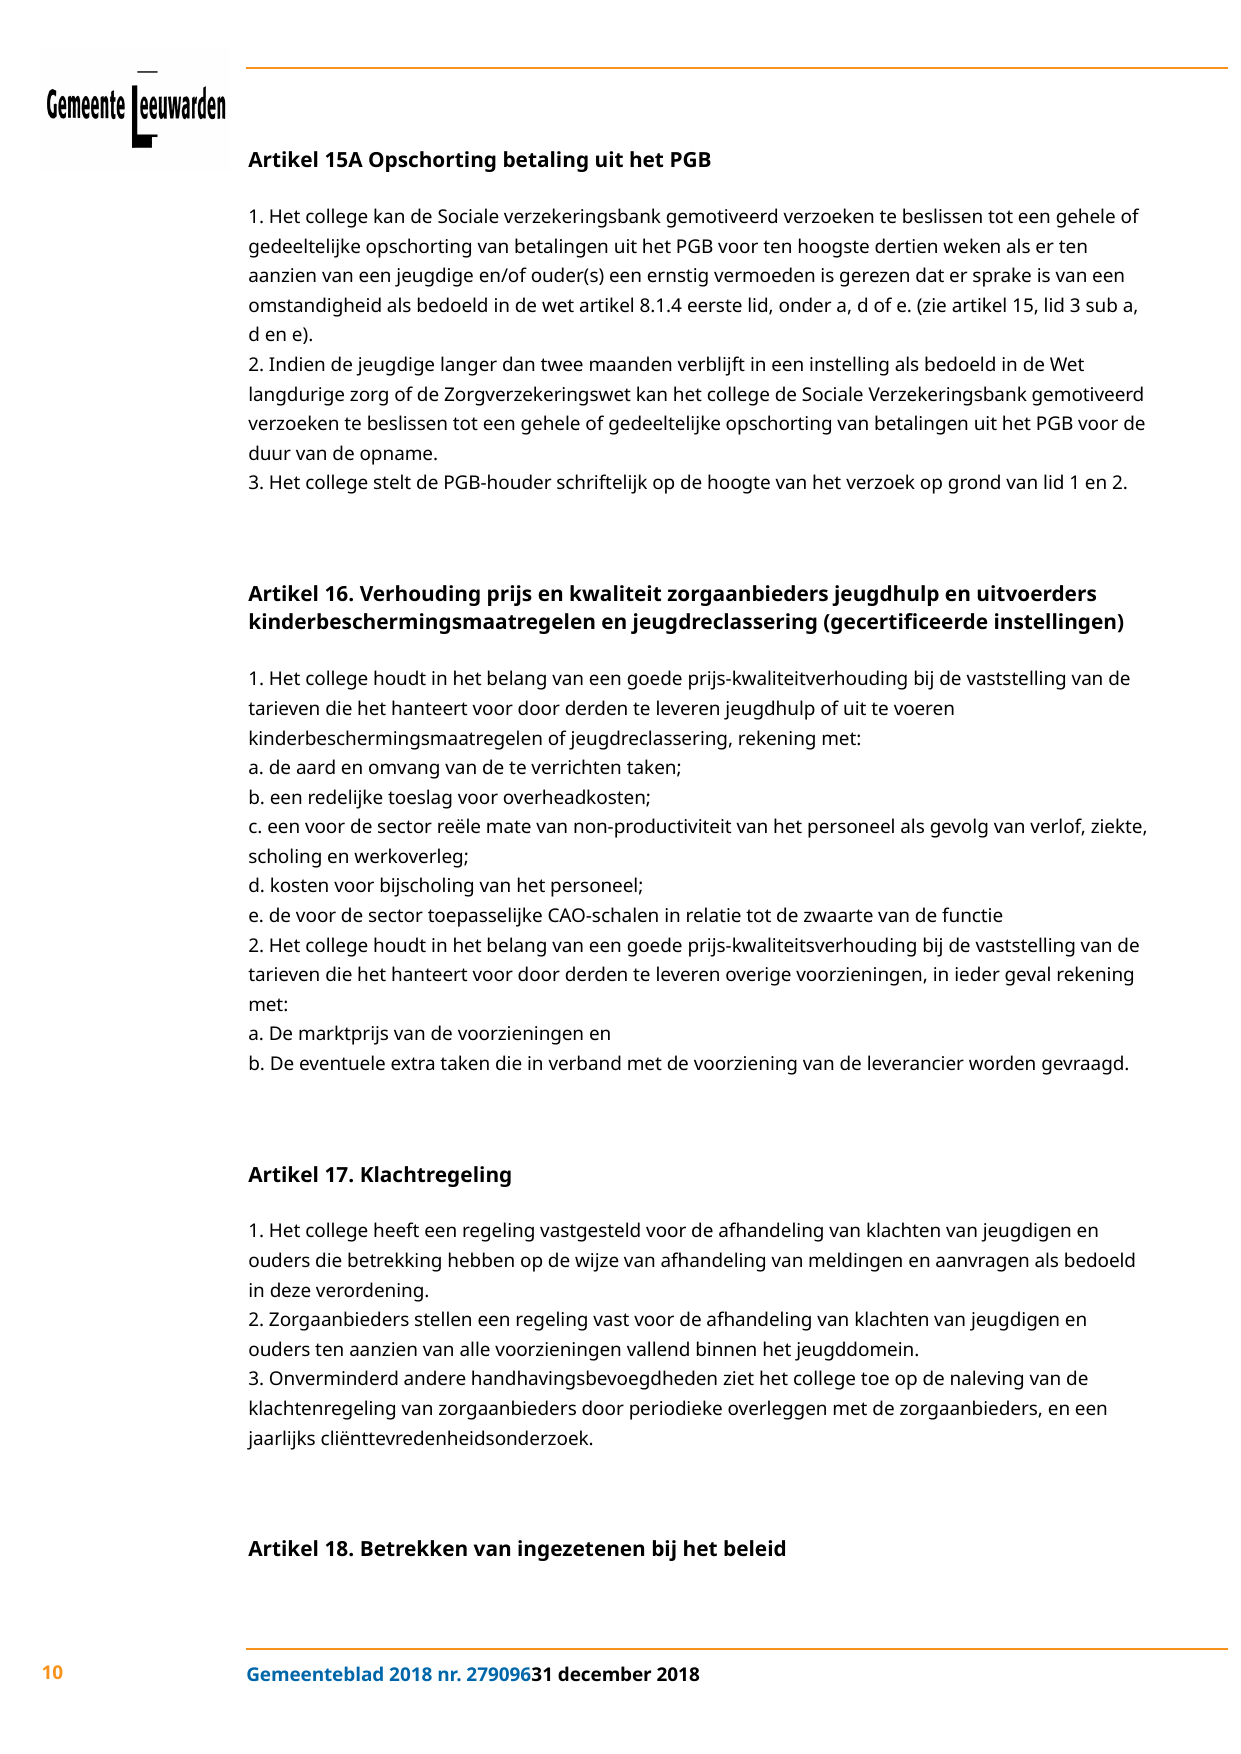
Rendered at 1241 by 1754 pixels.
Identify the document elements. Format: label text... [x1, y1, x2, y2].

text a. De marktprijs van de voorzieningen en [248, 1021, 1152, 1046]
text 3. Onverminderd andere handhavingsbevoegdheden ziet het college toe op de naleving van de klachtenregeling van zorgaanbieders door periodieke overleggen met de zorgaanbieders, en een jaarlijks cliënttevredenheidsonderzoek. [248, 1366, 1152, 1451]
text Artikel 15A Opschorting betaling uit het PGB [248, 145, 1152, 174]
text Artikel 16. Verhouding prijs en kwaliteit zorgaanbieders jeugdhulp en uitvoerders kinderbeschermingsmaatregelen en jeugdreclassering (gecertificeerde instellingen) [248, 579, 1152, 636]
text 2. Het college houdt in het belang van een goede prijs-kwaliteitsverhouding bij de vaststelling van de tarieven die het hanteert voor door derden te leveren overige voorzieningen, in ieder geval rekening met: [248, 932, 1152, 1017]
text a. de aard en omvang van de te verrichten taken; [248, 754, 1152, 780]
text 1. Het college heeft een regeling vastgesteld voor de afhandeling van klachten van jeugdigen en ouders die betrekking hebben op de wijze van afhandeling van meldingen en aanvragen als bedoeld in deze verordening. [248, 1218, 1152, 1303]
text 1. Het college kan de Sociale verzekeringsbank gemotiveerd verzoeken te beslissen tot een gehele of gedeeltelijke opschorting van betalingen uit het PGB voor ten hoogste dertien weken als er ten aanzien van een jeugdige en/of ouder(s) een ernstig vermoeden is gerezen dat er sprake is van een omstandigheid als bedoeld in de wet artikel 8.1.4 eerste lid, onder a, d of e. (zie artikel 15, lid 3 sub a, d en e). [248, 203, 1152, 347]
text c. een voor de sector reële mate van non-productiviteit van het personeel als gevolg van verlof, ziekte, scholing en werkoverleg; [248, 813, 1152, 869]
text 3. Het college stelt de PGB-houder schriftelijk op de hoogte van het verzoek op grond van lid 1 en 2. [248, 469, 1152, 495]
text 1. Het college houdt in het belang van een goede prijs-kwaliteitverhouding bij de vaststelling van de tarieven die het hanteert voor door derden te leveren jeugdhulp of uit te voeren kinderbeschermingsmaatregelen of jeugdreclassering, rekening met: [248, 666, 1152, 750]
text e. de voor de sector toepasselijke CAO-schalen in relatie tot de zwaarte van de functie [248, 902, 1152, 928]
text b. De eventuele extra taken die in verband met de voorziening van de leverancier worden gevraagd. [248, 1050, 1152, 1076]
text 2. Indien de jeugdige langer dan twee maanden verblijft in een instelling als bedoeld in de Wet langdurige zorg of de Zorgverzekeringswet kan het college de Sociale Verzekeringsbank gemotiveerd verzoeken te beslissen tot een gehele of gedeeltelijke opschorting van betalingen uit het PGB voor de duur van de opname. [248, 351, 1152, 466]
text Artikel 18. Betrekken van ingezetenen bij het beleid [248, 1534, 1152, 1563]
text d. kosten voor bijscholing van het personeel; [248, 873, 1152, 898]
text 2. Zorgaanbieders stellen een regeling vast voor de afhandeling van klachten van jeugdigen en ouders ten aanzien van alle voorzieningen vallend binnen het jeugddomein. [248, 1306, 1152, 1362]
text b. een redelijke toeslag voor overheadkosten; [248, 784, 1152, 809]
picture [41, 47, 231, 172]
text Artikel 17. Klachtregeling [248, 1160, 1152, 1188]
